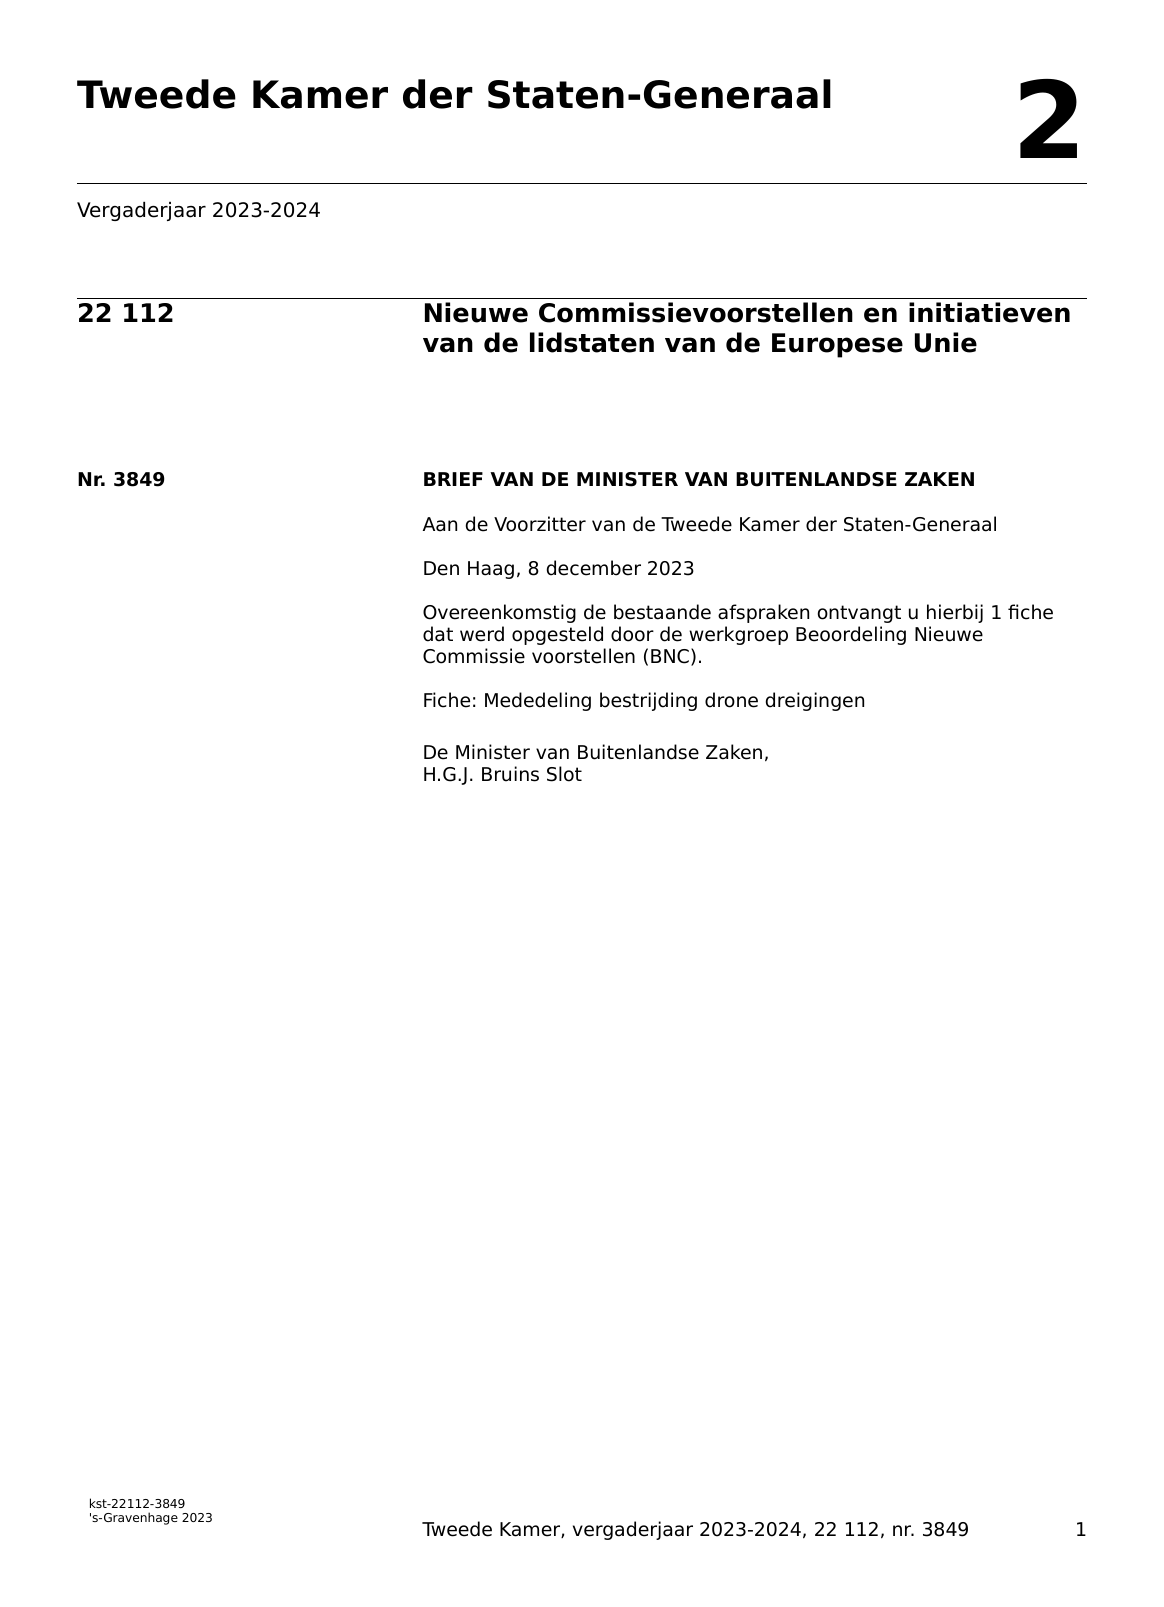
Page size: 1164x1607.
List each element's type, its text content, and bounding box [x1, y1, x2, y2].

text Aan de Voorzitter van de Tweede Kamer der Staten-Generaal [422, 513, 1087, 536]
text De Minister van Buitenlandse Zaken, H.G.J. Bruins Slot [422, 742, 1087, 786]
text kst-22112-3849 [88, 1497, 323, 1511]
table_header 2 [886, 59, 1087, 183]
text Fiche: Mededeling bestrijding drone dreigingen [422, 690, 1087, 712]
text Overeenkomstig de bestaande afspraken ontvangt u hierbij 1 fiche dat werd opgesteld door de werkgroep Beoordeling Nieuwe Commissie voorstellen (BNC). [422, 602, 1087, 668]
subtitle Nr. 3849 BRIEF VAN DE MINISTER VAN BUITENLANDSE ZAKEN [77, 469, 1087, 491]
text 's-Gravenhage 2023 [88, 1511, 323, 1525]
text Den Haag, 8 december 2023 [422, 558, 1087, 580]
table_cell Vergaderjaar 2023-2024 [77, 184, 1087, 298]
subtitle 22 112 Nieuwe Commissievoorstellen en initiatieven van de lidstaten van de Europese Unie [77, 299, 1087, 358]
table_header Tweede Kamer der Staten-Generaal [77, 59, 886, 183]
